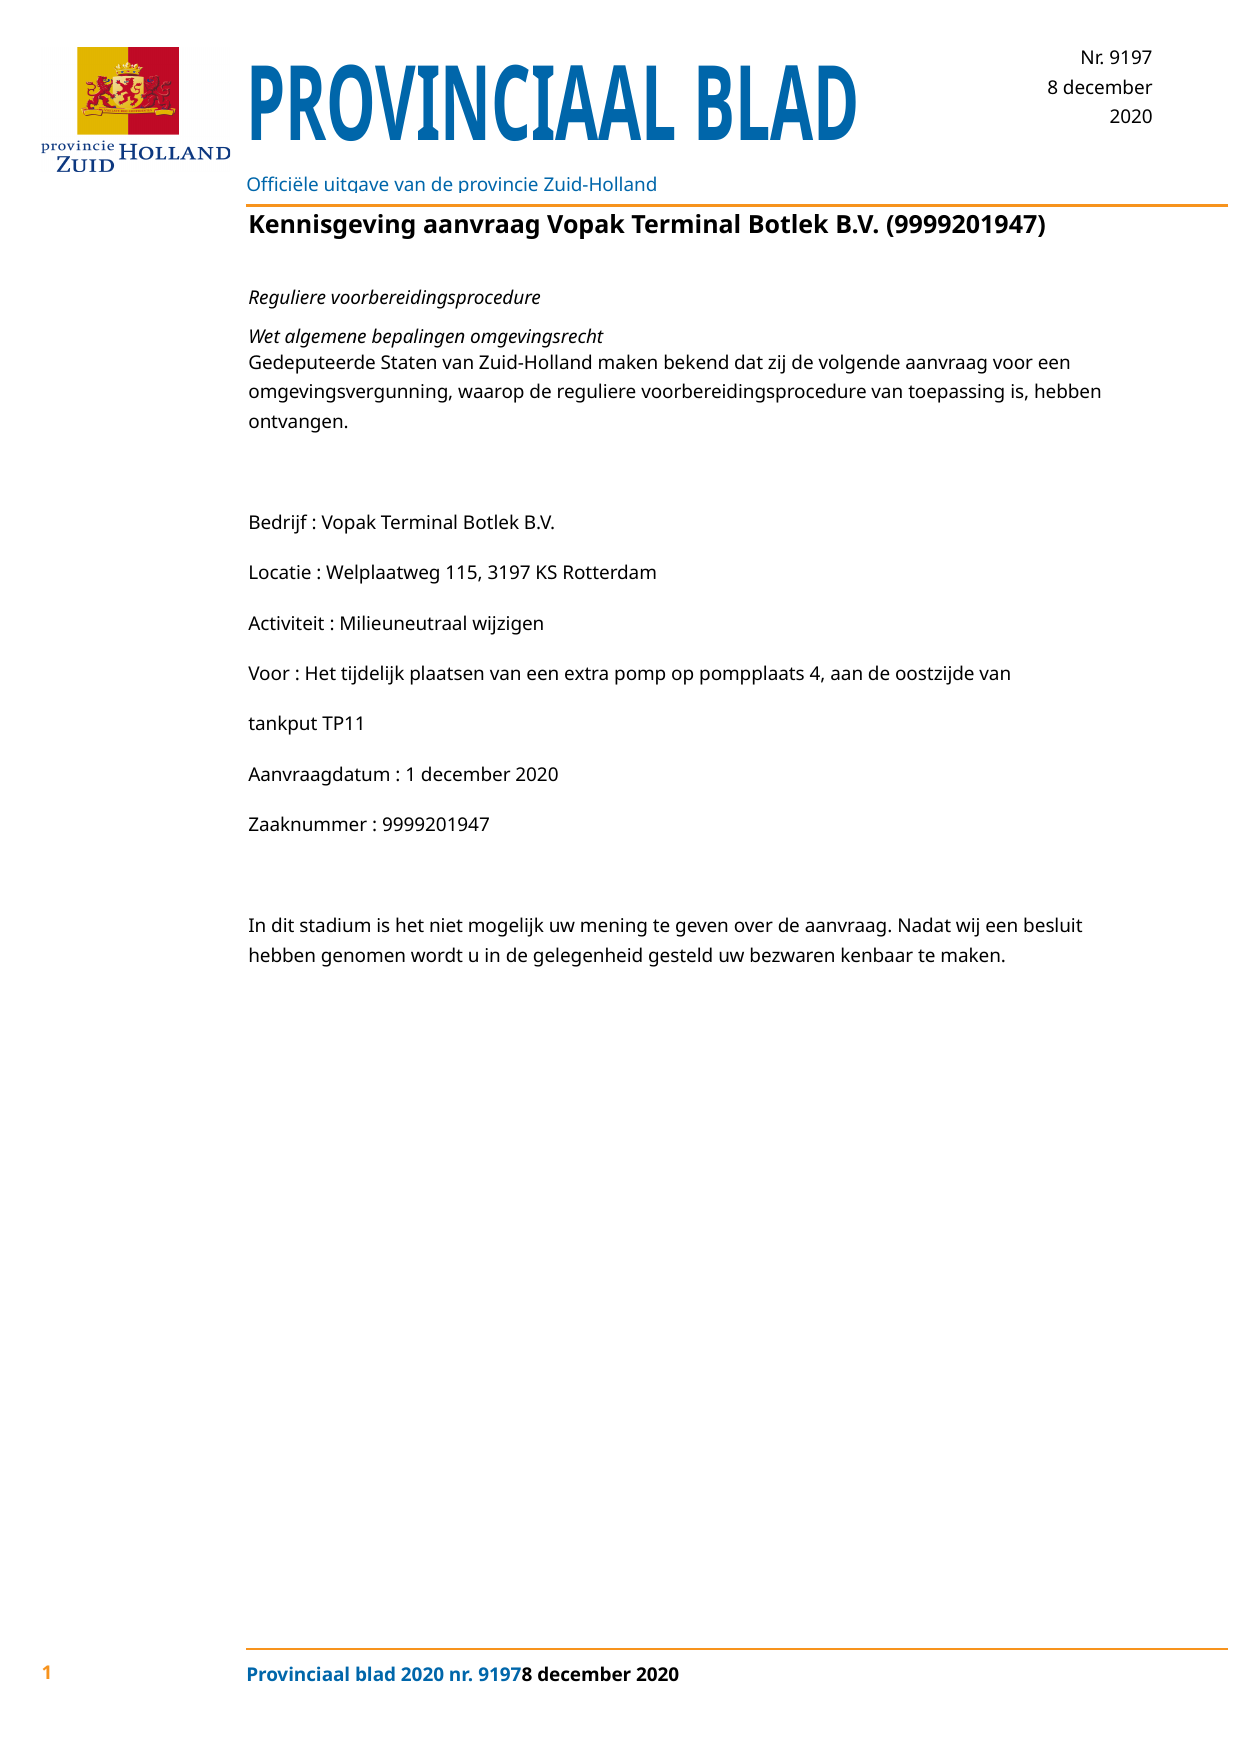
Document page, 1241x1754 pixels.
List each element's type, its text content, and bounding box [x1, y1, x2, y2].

text Wet algemene bepalingen omgevingsrecht [248, 323, 1152, 349]
text Activiteit : Milieuneutraal wijzigen [248, 610, 1152, 635]
text Locatie : Welplaatweg 115, 3197 KS Rotterdam [248, 559, 1152, 585]
text Aanvraagdatum : 1 december 2020 [248, 761, 1152, 787]
text Reguliere voorbereidingsprocedure [248, 284, 1152, 309]
text tankput TP11 [248, 711, 1152, 736]
picture [41, 47, 231, 172]
text Gedeputeerde Staten van Zuid-Holland maken bekend dat zij de volgende aanvraag voor een omgevingsvergunning, waarop de reguliere voorbereidingsprocedure van toepassing is, hebben ontvangen. [248, 349, 1152, 434]
text Kennisgeving aanvraag Vopak Terminal Botlek B.V. (9999201947) [248, 207, 1152, 241]
text Voor : Het tijdelijk plaatsen van een extra pomp op pompplaats 4, aan de oostzijde van [248, 660, 1152, 686]
text In dit stadium is het niet mogelijk uw mening te geven over de aanvraag. Nadat wij een besluit hebben genomen wordt u in de gelegenheid gesteld uw bezwaren kenbaar te maken. [248, 912, 1152, 967]
text Zaaknummer : 9999201947 [248, 811, 1152, 837]
text Bedrijf : Vopak Terminal Botlek B.V. [248, 509, 1152, 534]
